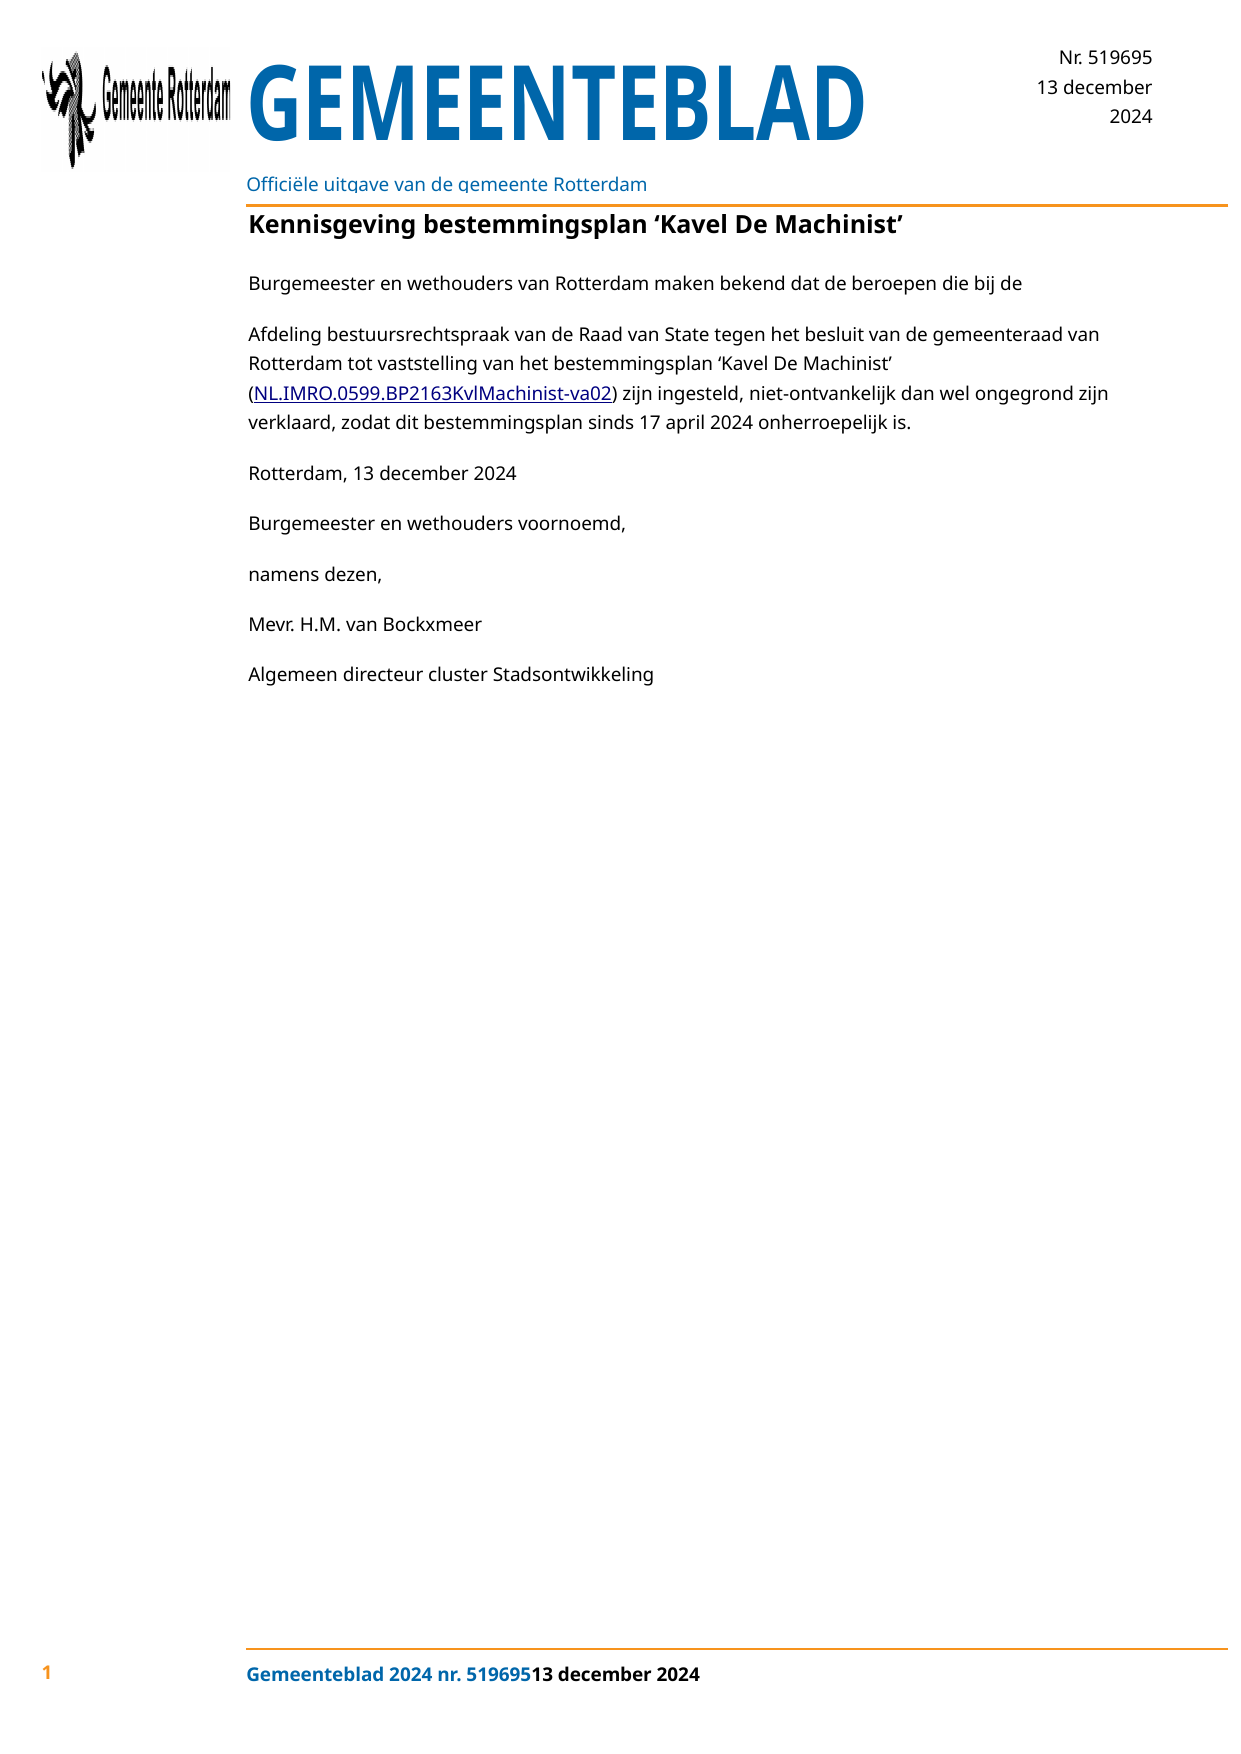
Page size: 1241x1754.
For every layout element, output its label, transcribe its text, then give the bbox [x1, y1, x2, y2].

text Rotterdam, 13 december 2024 [248, 460, 1152, 486]
text Burgemeester en wethouders van Rotterdam maken bekend dat de beroepen die bij de [248, 270, 1152, 296]
text Burgemeester en wethouders voornoemd, [248, 510, 1152, 536]
text Algemeen directeur cluster Stadsontwikkeling [248, 662, 1152, 687]
text Mevr. H.M. van Bockxmeer [248, 611, 1152, 637]
text Kennisgeving bestemmingsplan ‘Kavel De Machinist’ [248, 207, 1152, 241]
text Afdeling bestuursrechtspraak van de Raad van State tegen het besluit van de gemeenteraad van Rotterdam tot vaststelling van het bestemmingsplan ‘Kavel De Machinist’ (NL.IMRO.0599.BP2163KvlMachinist-va02) zijn ingesteld, niet-ontvankelijk dan wel ongegrond zijn verklaard, zodat dit bestemmingsplan sinds 17 april 2024 onherroepelijk is. [248, 321, 1152, 435]
picture [41, 47, 231, 172]
text namens dezen, [248, 561, 1152, 586]
